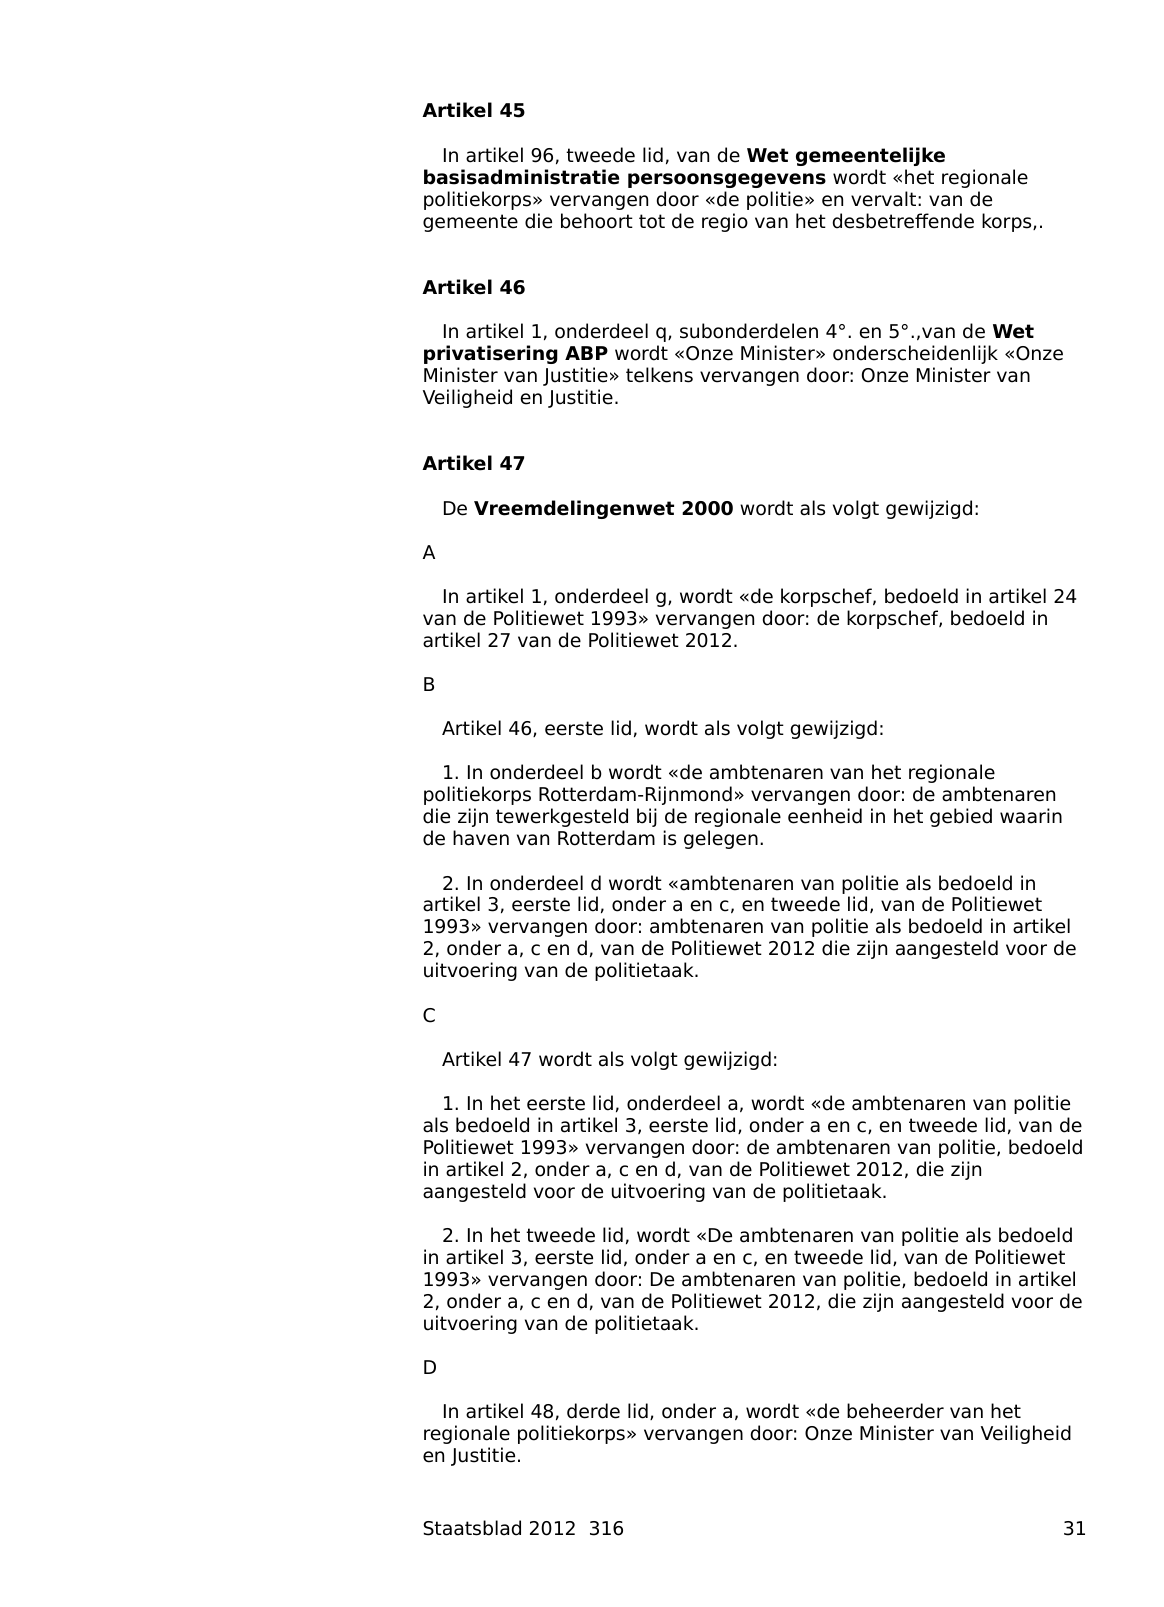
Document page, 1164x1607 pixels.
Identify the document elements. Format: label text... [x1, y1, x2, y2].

text 1. In onderdeel b wordt «de ambtenaren van het regionale politiekorps Rotterdam-Rijnmond» vervangen door: de ambtenaren die zijn tewerkgesteld bij de regionale eenheid in het gebied waarin de haven van Rotterdam is gelegen. [422, 762, 1087, 850]
text In artikel 1, onderdeel q, subonderdelen 4°. en 5°.,van de Wet privatisering ABP wordt «Onze Minister» onderscheidenlijk «Onze Minister van Justitie» telkens vervangen door: Onze Minister van Veiligheid en Justitie. [422, 321, 1087, 409]
text C [422, 1004, 1087, 1026]
text Artikel 47 wordt als volgt gewijzigd: [422, 1049, 1087, 1071]
subtitle Artikel 45 [422, 100, 1087, 122]
text A [422, 542, 1087, 564]
text 1. In het eerste lid, onderdeel a, wordt «de ambtenaren van politie als bedoeld in artikel 3, eerste lid, onder a en c, en tweede lid, van de Politiewet 1993» vervangen door: de ambtenaren van politie, bedoeld in artikel 2, onder a, c en d, van de Politiewet 2012, die zijn aangesteld voor de uitvoering van de politietaak. [422, 1093, 1087, 1203]
text In artikel 96, tweede lid, van de Wet gemeentelijke basisadministratie persoonsgegevens wordt «het regionale politiekorps» vervangen door «de politie» en vervalt: van de gemeente die behoort tot de regio van het desbetreffende korps,. [422, 144, 1087, 232]
subtitle Artikel 47 [422, 453, 1087, 475]
subtitle Artikel 46 [422, 277, 1087, 299]
text In artikel 1, onderdeel g, wordt «de korpschef, bedoeld in artikel 24 van de Politiewet 1993» vervangen door: de korpschef, bedoeld in artikel 27 van de Politiewet 2012. [422, 586, 1087, 652]
text De Vreemdelingenwet 2000 wordt als volgt gewijzigd: [422, 497, 1087, 519]
text 2. In onderdeel d wordt «ambtenaren van politie als bedoeld in artikel 3, eerste lid, onder a en c, en tweede lid, van de Politiewet 1993» vervangen door: ambtenaren van politie als bedoeld in artikel 2, onder a, c en d, van de Politiewet 2012 die zijn aangesteld voor de uitvoering van de politietaak. [422, 872, 1087, 982]
text B [422, 674, 1087, 696]
text D [422, 1357, 1087, 1379]
text Artikel 46, eerste lid, wordt als volgt gewijzigd: [422, 718, 1087, 740]
text 2. In het tweede lid, wordt «De ambtenaren van politie als bedoeld in artikel 3, eerste lid, onder a en c, en tweede lid, van de Politiewet 1993» vervangen door: De ambtenaren van politie, bedoeld in artikel 2, onder a, c en d, van de Politiewet 2012, die zijn aangesteld voor de uitvoering van de politietaak. [422, 1225, 1087, 1335]
text In artikel 48, derde lid, onder a, wordt «de beheerder van het regionale politiekorps» vervangen door: Onze Minister van Veiligheid en Justitie. [422, 1401, 1087, 1467]
